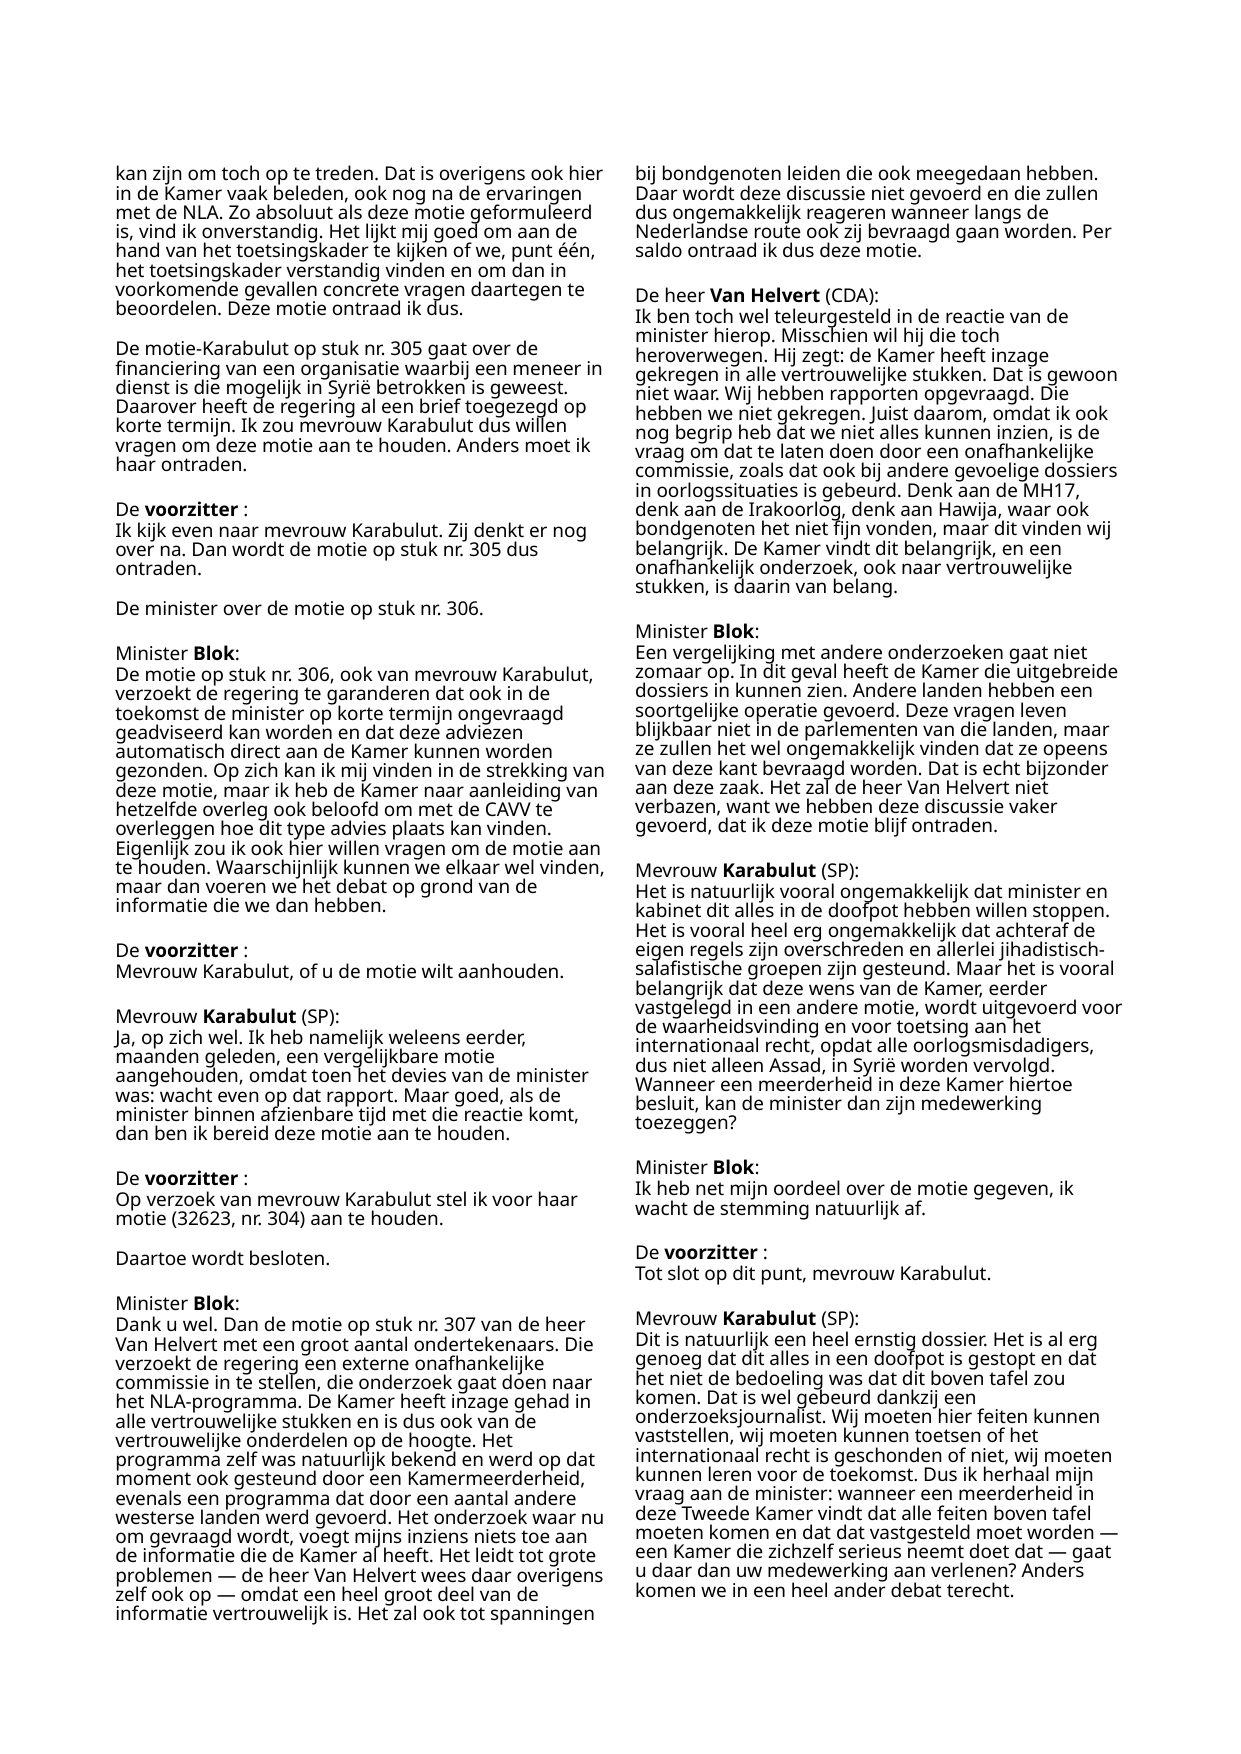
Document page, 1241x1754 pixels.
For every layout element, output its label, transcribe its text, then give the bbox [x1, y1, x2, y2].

text Ik ben toch wel teleurgesteld in de reactie van de minister hierop. Misschien wil hij die toch heroverwegen. Hij zegt: de Kamer heeft inzage gekregen in alle vertrouwelijke stukken. Dat is gewoon niet waar. Wij hebben rapporten opgevraagd. Die hebben we niet gekregen. Juist daarom, omdat ik ook nog begrip heb dat we niet alles kunnen inzien, is de vraag om dat te laten doen door een onafhankelijke commissie, zoals dat ook bij andere gevoelige dossiers in oorlogssituaties is gebeurd. Denk aan de MH17, denk aan de Irakoorlog, denk aan Hawija, waar ook bondgenoten het niet fijn vonden, maar dit vinden wij belangrijk. De Kamer vindt dit belangrijk, en een onafhankelijk onderzoek, ook naar vertrouwelijke stukken, is daarin van belang. [635, 308, 1125, 597]
text Ik kijk even naar mevrouw Karabulut. Zij denkt er nog over na. Dan wordt de motie op stuk nr. 305 dus ontraden. [115, 522, 605, 579]
text Ik heb net mijn oordeel over de motie gegeven, ik wacht de stemming natuurlijk af. [635, 1180, 1125, 1219]
text Minister Blok: [635, 1154, 1125, 1180]
text bij bondgenoten leiden die ook meegedaan hebben. Daar wordt deze discussie niet gevoerd en die zullen dus ongemakkelijk reageren wanneer langs de Nederlandse route ook zij bevraagd gaan worden. Per saldo ontraad ik dus deze motie. [635, 165, 1125, 262]
text Dit is natuurlijk een heel ernstig dossier. Het is al erg genoeg dat dit alles in een doofpot is gestopt en dat het niet de bedoeling was dat dit boven tafel zou komen. Dat is wel gebeurd dankzij een onderzoeksjournalist. Wij moeten hier feiten kunnen vaststellen, wij moeten kunnen toetsen of het internationaal recht is geschonden of niet, wij moeten kunnen leren voor de toekomst. Dus ik herhaal mijn vraag aan de minister: wanneer een meerderheid in deze Tweede Kamer vindt dat alle feiten boven tafel moeten komen en dat dat vastgesteld moet worden — een Kamer die zichzelf serieus neemt doet dat — gaat u daar dan uw medewerking aan verlenen? Anders komen we in een heel ander debat terecht. [635, 1331, 1125, 1601]
text Mevrouw Karabulut (SP): [635, 857, 1125, 883]
text Minister Blok: [115, 1291, 605, 1316]
text De voorzitter : [115, 937, 605, 963]
text Minister Blok: [115, 640, 605, 666]
text Minister Blok: [635, 618, 1125, 644]
text De voorzitter : [115, 496, 605, 522]
text Ja, op zich wel. Ik heb namelijk weleens eerder, maanden geleden, een vergelijkbare motie aangehouden, omdat toen het devies van de minister was: wacht even op dat rapport. Maar goed, als de minister binnen afzienbare tijd met die reactie komt, dan ben ik bereid deze motie aan te houden. [115, 1029, 605, 1144]
text De motie-Karabulut op stuk nr. 305 gaat over de financiering van een organisatie waarbij een meneer in dienst is die mogelijk in Syrië betrokken is geweest. Daarover heeft de regering al een brief toegezegd op korte termijn. Ik zou mevrouw Karabulut dus willen vragen om deze motie aan te houden. Anders moet ik haar ontraden. [115, 340, 605, 475]
text De voorzitter : [115, 1165, 605, 1191]
text Mevrouw Karabulut, of u de motie wilt aanhouden. [115, 963, 605, 982]
text Een vergelijking met andere onderzoeken gaat niet zomaar op. In dit geval heeft de Kamer die uitgebreide dossiers in kunnen zien. Andere landen hebben een soortgelijke operatie gevoerd. Deze vragen leven blijkbaar niet in de parlementen van die landen, maar ze zullen het wel ongemakkelijk vinden dat ze opeens van deze kant bevraagd worden. Dat is echt bijzonder aan deze zaak. Het zal de heer Van Helvert niet verbazen, want we hebben deze discussie vaker gevoerd, dat ik deze motie blijf ontraden. [635, 644, 1125, 837]
text kan zijn om toch op te treden. Dat is overigens ook hier in de Kamer vaak beleden, ook nog na de ervaringen met de NLA. Zo absoluut als deze motie geformuleerd is, vind ik onverstandig. Het lijkt mij goed om aan de hand van het toetsingskader te kijken of we, punt één, het toetsingskader verstandig vinden en om dan in voorkomende gevallen concrete vragen daartegen te beoordelen. Deze motie ontraad ik dus. [115, 165, 605, 319]
text De heer Van Helvert (CDA): [635, 282, 1125, 308]
text Daartoe wordt besloten. [115, 1250, 605, 1270]
text Tot slot op dit punt, mevrouw Karabulut. [635, 1265, 1125, 1284]
text De voorzitter : [635, 1239, 1125, 1265]
text Mevrouw Karabulut (SP): [635, 1305, 1125, 1331]
text Dank u wel. Dan de motie op stuk nr. 307 van de heer Van Helvert met een groot aantal ondertekenaars. Die verzoekt de regering een externe onafhankelijke commissie in te stellen, die onderzoek gaat doen naar het NLA-programma. De Kamer heeft inzage gehad in alle vertrouwelijke stukken en is dus ook van de vertrouwelijke onderdelen op de hoogte. Het programma zelf was natuurlijk bekend en werd op dat moment ook gesteund door een Kamermeerderheid, evenals een programma dat door een aantal andere westerse landen werd gevoerd. Het onderzoek waar nu om gevraagd wordt, voegt mijns inziens niets toe aan de informatie die de Kamer al heeft. Het leidt tot grote problemen — de heer Van Helvert wees daar overigens zelf ook op — omdat een heel groot deel van de informatie vertrouwelijk is. Het zal ook tot spanningen [115, 1316, 605, 1624]
text Het is natuurlijk vooral ongemakkelijk dat minister en kabinet dit alles in de doofpot hebben willen stoppen. Het is vooral heel erg ongemakkelijk dat achteraf de eigen regels zijn overschreden en allerlei jihadistisch-salafistische groepen zijn gesteund. Maar het is vooral belangrijk dat deze wens van de Kamer, eerder vastgelegd in een andere motie, wordt uitgevoerd voor de waarheidsvinding en voor toetsing aan het internationaal recht, opdat alle oorlogsmisdadigers, dus niet alleen Assad, in Syrië worden vervolgd. Wanneer een meerderheid in deze Kamer hiertoe besluit, kan de minister dan zijn medewerking toezeggen? [635, 883, 1125, 1134]
text De minister over de motie op stuk nr. 306. [115, 600, 605, 619]
text Op verzoek van mevrouw Karabulut stel ik voor haar motie (32623, nr. 304) aan te houden. [115, 1191, 605, 1230]
text De motie op stuk nr. 306, ook van mevrouw Karabulut, verzoekt de regering te garanderen dat ook in de toekomst de minister op korte termijn ongevraagd geadviseerd kan worden en dat deze adviezen automatisch direct aan de Kamer kunnen worden gezonden. Op zich kan ik mij vinden in de strekking van deze motie, maar ik heb de Kamer naar aanleiding van hetzelfde overleg ook beloofd om met de CAVV te overleggen hoe dit type advies plaats kan vinden. Eigenlijk zou ik ook hier willen vragen om de motie aan te houden. Waarschijnlijk kunnen we elkaar wel vinden, maar dan voeren we het debat op grond van de informatie die we dan hebben. [115, 666, 605, 917]
text Mevrouw Karabulut (SP): [115, 1003, 605, 1029]
